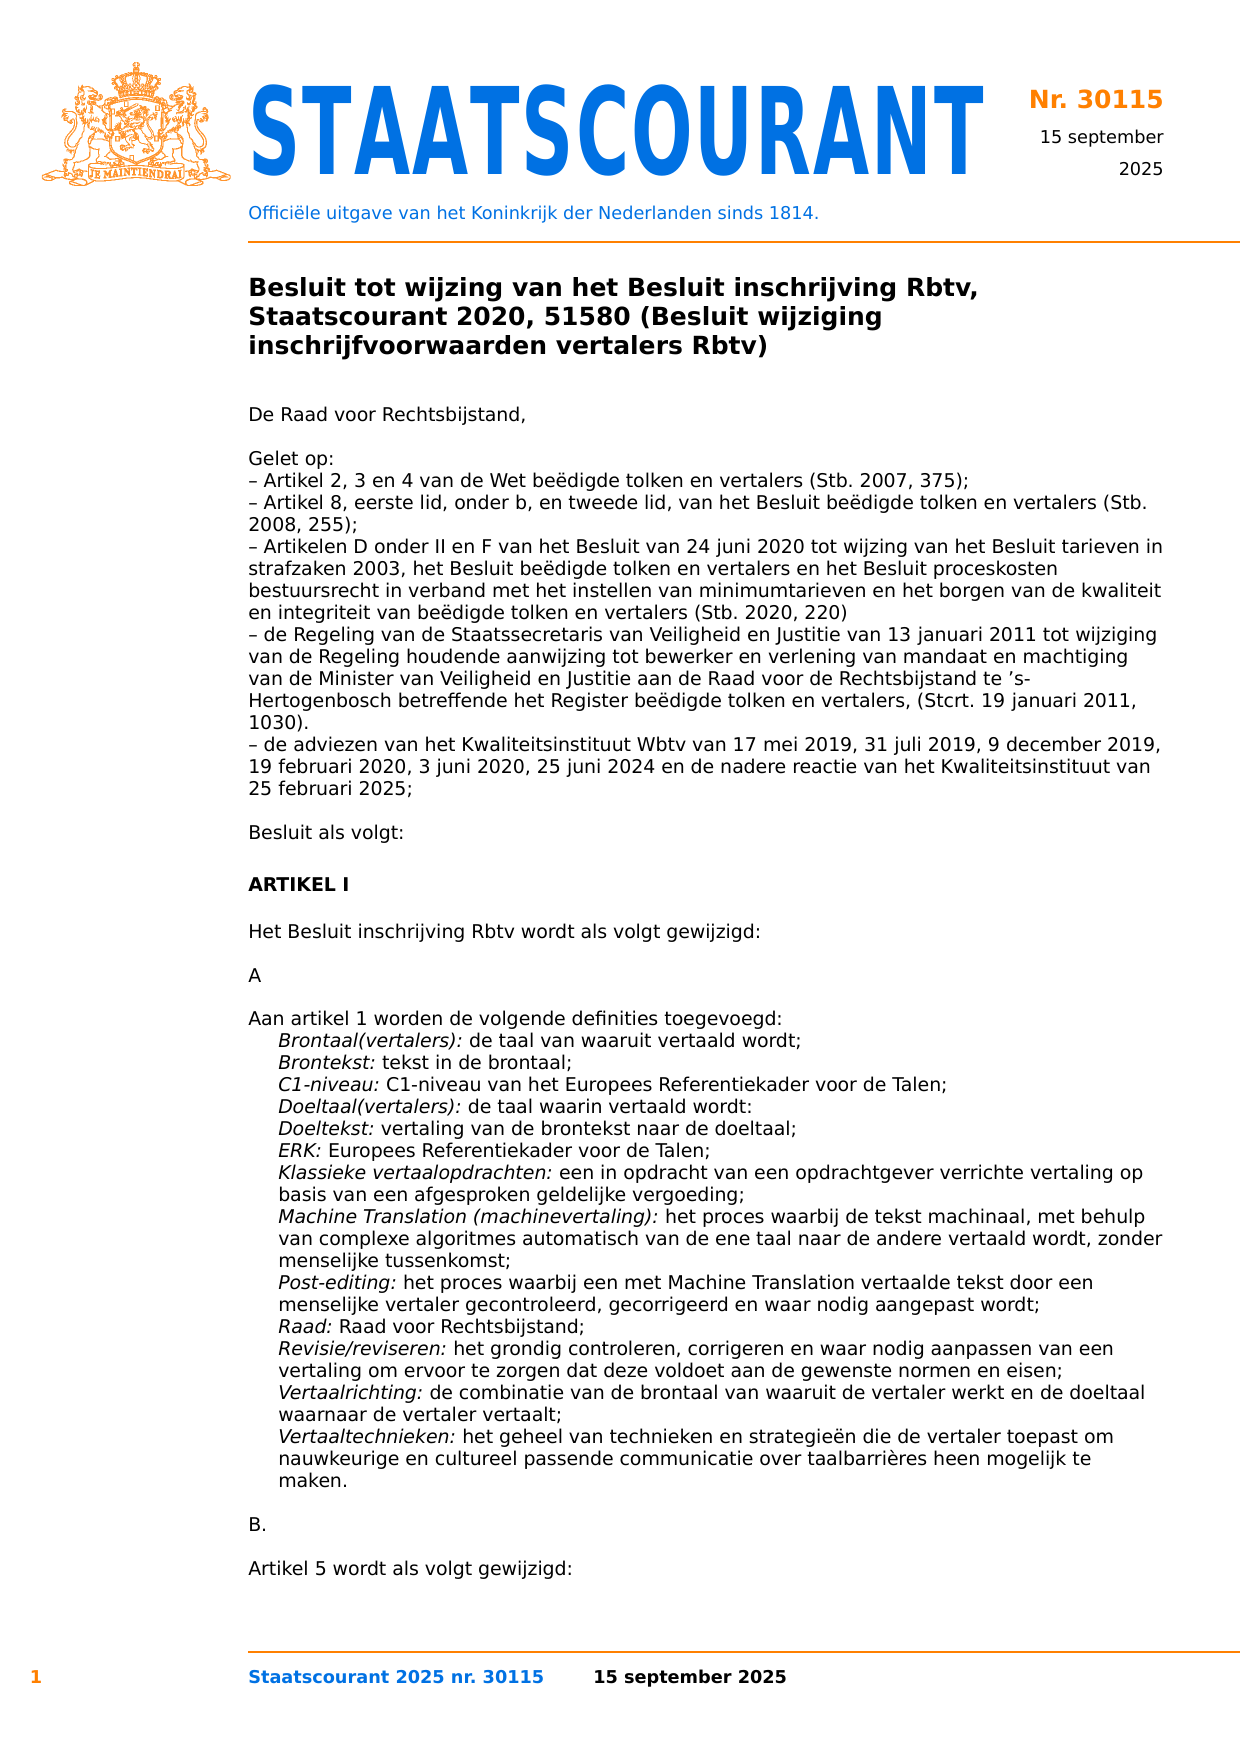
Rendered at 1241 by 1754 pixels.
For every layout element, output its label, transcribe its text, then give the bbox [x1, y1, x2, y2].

text A [248, 964, 1163, 986]
subtitle Besluit tot wijzing van het Besluit inschrijving Rbtv, Staatscourant 2020, 51580 (Besluit wijziging inschrijfvoorwaarden vertalers Rbtv) [248, 273, 1163, 361]
text – Artikelen D onder II en F van het Besluit van 24 juni 2020 tot wijzing van het Besluit tarieven in strafzaken 2003, het Besluit beëdigde tolken en vertalers en het Besluit proceskosten bestuursrecht in verband met het instellen van minimumtarieven en het borgen van de kwaliteit en integriteit van beëdigde tolken en vertalers (Stb. 2020, 220) [248, 536, 1163, 624]
text Brontaal(vertalers): de taal van waaruit vertaald wordt; [278, 1030, 1163, 1052]
table_header STAATSCOURANT [248, 62, 998, 203]
text Klassieke vertaalopdrachten: een in opdracht van een opdrachtgever verrichte vertaling op basis van een afgesproken geldelijke vergoeding; [278, 1162, 1163, 1206]
text – de Regeling van de Staatssecretaris van Veiligheid en Justitie van 13 januari 2011 tot wijziging van de Regeling houdende aanwijzing tot bewerker en verlening van mandaat en machtiging van de Minister van Veiligheid en Justitie aan de Raad voor de Rechtsbijstand te ’s-Hertogenbosch betreffende het Register beëdigde tolken en vertalers, (Stcrt. 19 januari 2011, 1030). [248, 624, 1163, 734]
table_cell Officiële uitgave van het Koninkrijk der Nederlanden sinds 1814. [248, 203, 1240, 241]
text Machine Translation (machinevertaling): het proces waarbij de tekst machinaal, met behulp van complexe algoritmes automatisch van de ene taal naar de andere vertaald wordt, zonder menselijke tussenkomst; [278, 1206, 1163, 1272]
text – Artikel 8, eerste lid, onder b, en tweede lid, van het Besluit beëdigde tolken en vertalers (Stb. 2008, 255); [248, 492, 1163, 536]
text Artikel 5 wordt als volgt gewijzigd: [248, 1558, 1163, 1579]
text B. [248, 1514, 1163, 1536]
text De Raad voor Rechtsbijstand, [248, 404, 1163, 426]
text Vertaalrichting: de combinatie van de brontaal van waaruit de vertaler werkt en de doeltaal waarnaar de vertaler vertaalt; [278, 1382, 1163, 1426]
subtitle ARTIKEL I [248, 874, 1163, 896]
text Doeltaal(vertalers): de taal waarin vertaald wordt: [278, 1096, 1163, 1118]
text Besluit als volgt: [248, 822, 1163, 844]
picture [41, 62, 231, 186]
text ERK: Europees Referentiekader voor de Talen; [278, 1140, 1163, 1162]
text Post-editing: het proces waarbij een met Machine Translation vertaalde tekst door een menselijke vertaler gecontroleerd, gecorrigeerd en waar nodig aangepast wordt; [278, 1272, 1163, 1316]
text – Artikel 2, 3 en 4 van de Wet beëdigde tolken en vertalers (Stb. 2007, 375); [248, 470, 1163, 492]
table_header Nr. 30115 [998, 62, 1240, 121]
text Aan artikel 1 worden de volgende definities toegevoegd: [248, 1008, 1163, 1030]
text Gelet op: [248, 448, 1163, 470]
text Het Besluit inschrijving Rbtv wordt als volgt gewijzigd: [248, 921, 1163, 943]
text – de adviezen van het Kwaliteitsinstituut Wbtv van 17 mei 2019, 31 juli 2019, 9 december 2019, 19 februari 2020, 3 juni 2020, 25 juni 2024 en de nadere reactie van het Kwaliteitsinstituut van 25 februari 2025; [248, 734, 1163, 800]
text Vertaaltechnieken: het geheel van technieken en strategieën die de vertaler toepast om nauwkeurige en cultureel passende communicatie over taalbarrières heen mogelijk te maken. [278, 1426, 1163, 1492]
text C1-niveau: C1-niveau van het Europees Referentiekader voor de Talen; [278, 1074, 1163, 1096]
text Raad: Raad voor Rechtsbijstand; [278, 1316, 1163, 1338]
text Doeltekst: vertaling van de brontekst naar de doeltaal; [278, 1118, 1163, 1140]
table_header [25, 62, 248, 241]
table_cell 15 september [998, 121, 1240, 153]
table_cell 2025 [998, 153, 1240, 203]
text Revisie/reviseren: het grondig controleren, corrigeren en waar nodig aanpassen van een vertaling om ervoor te zorgen dat deze voldoet aan de gewenste normen en eisen; [278, 1338, 1163, 1382]
text Brontekst: tekst in de brontaal; [278, 1052, 1163, 1074]
